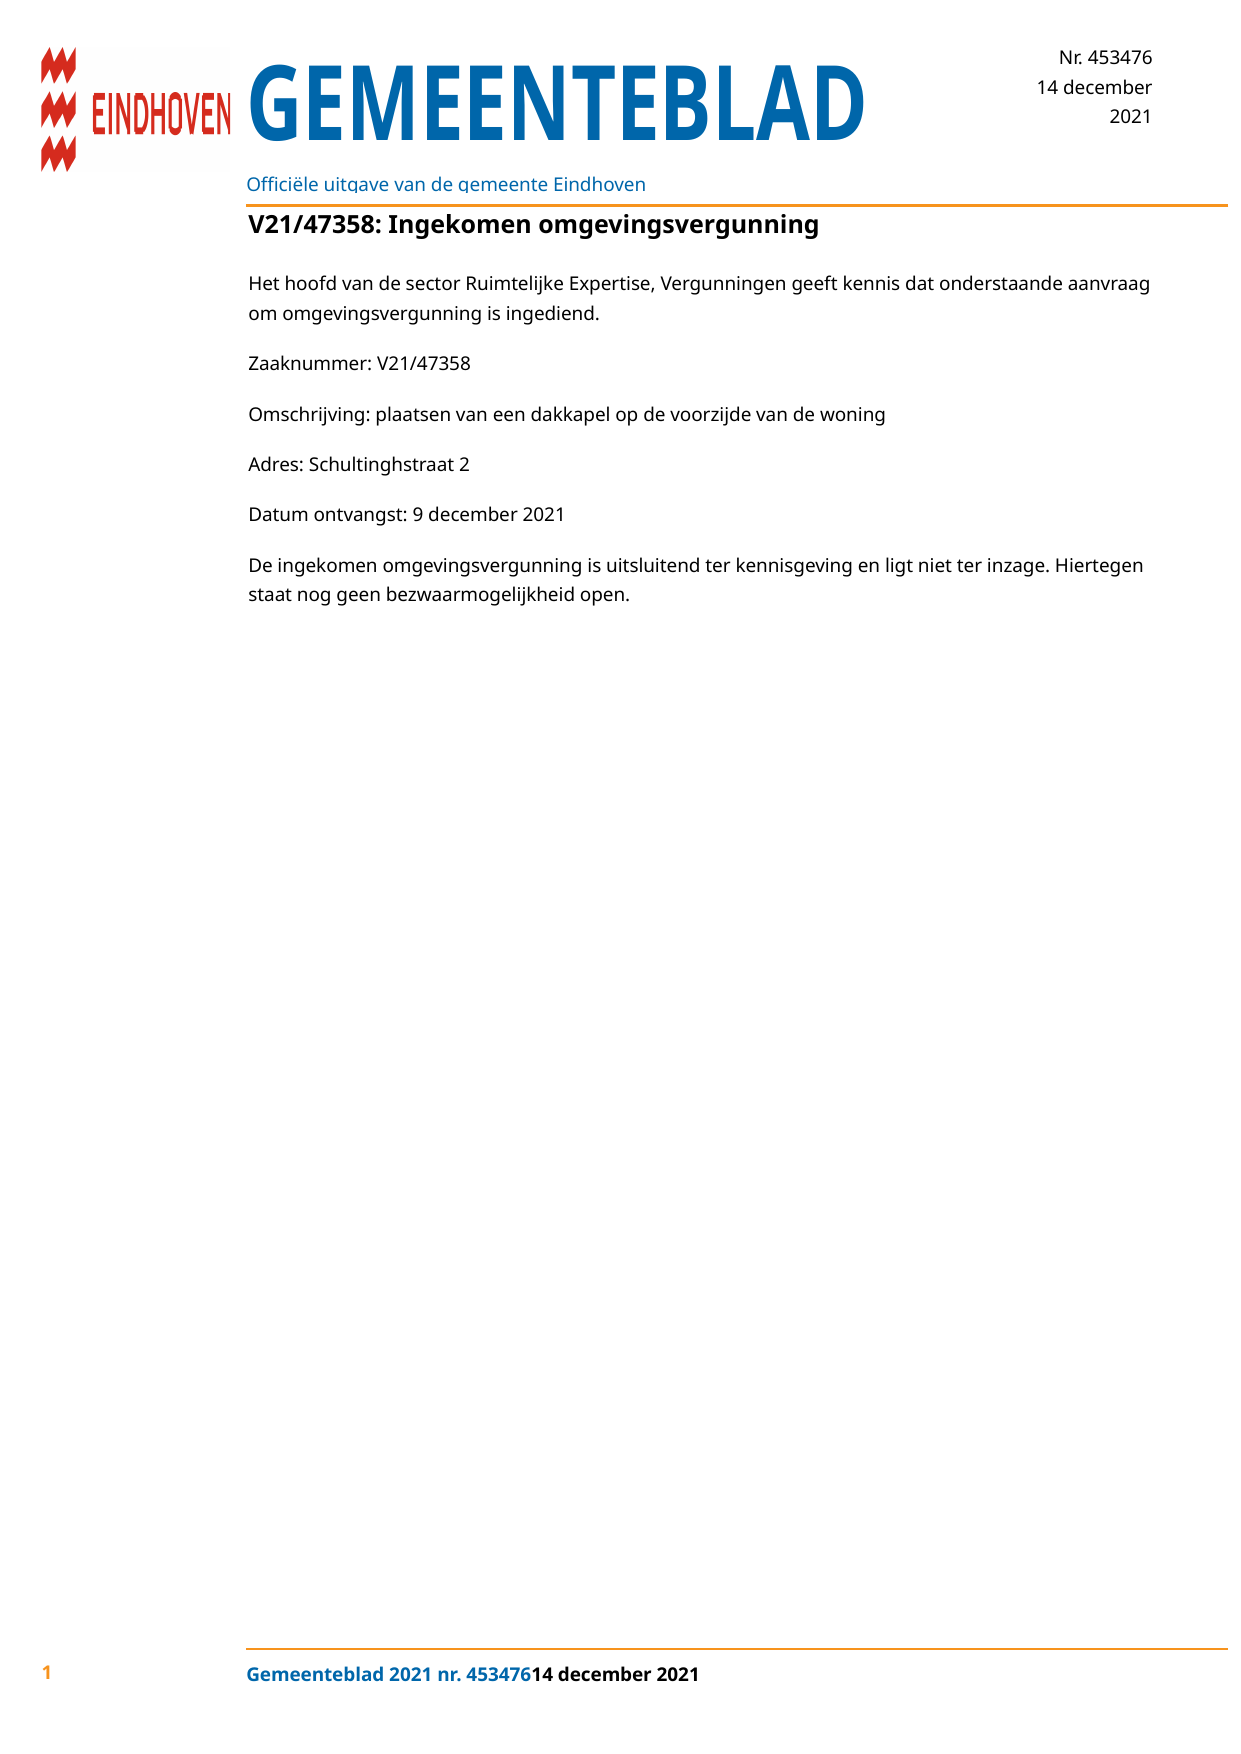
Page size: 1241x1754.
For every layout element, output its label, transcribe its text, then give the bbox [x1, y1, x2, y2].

text De ingekomen omgevingsvergunning is uitsluitend ter kennisgeving en ligt niet ter inzage. Hiertegen staat nog geen bezwaarmogelijkheid open. [248, 552, 1152, 607]
text Zaaknummer: V21/47358 [248, 350, 1152, 376]
text Adres: Schultinghstraat 2 [248, 451, 1152, 477]
text Omschrijving: plaatsen van een dakkapel op de voorzijde van de woning [248, 401, 1152, 426]
text V21/47358: Ingekomen omgevingsvergunning [248, 207, 1152, 241]
text Datum ontvangst: 9 december 2021 [248, 502, 1152, 527]
picture [41, 47, 231, 172]
text Het hoofd van de sector Ruimtelijke Expertise, Vergunningen geeft kennis dat onderstaande aanvraag om omgevingsvergunning is ingediend. [248, 270, 1152, 326]
